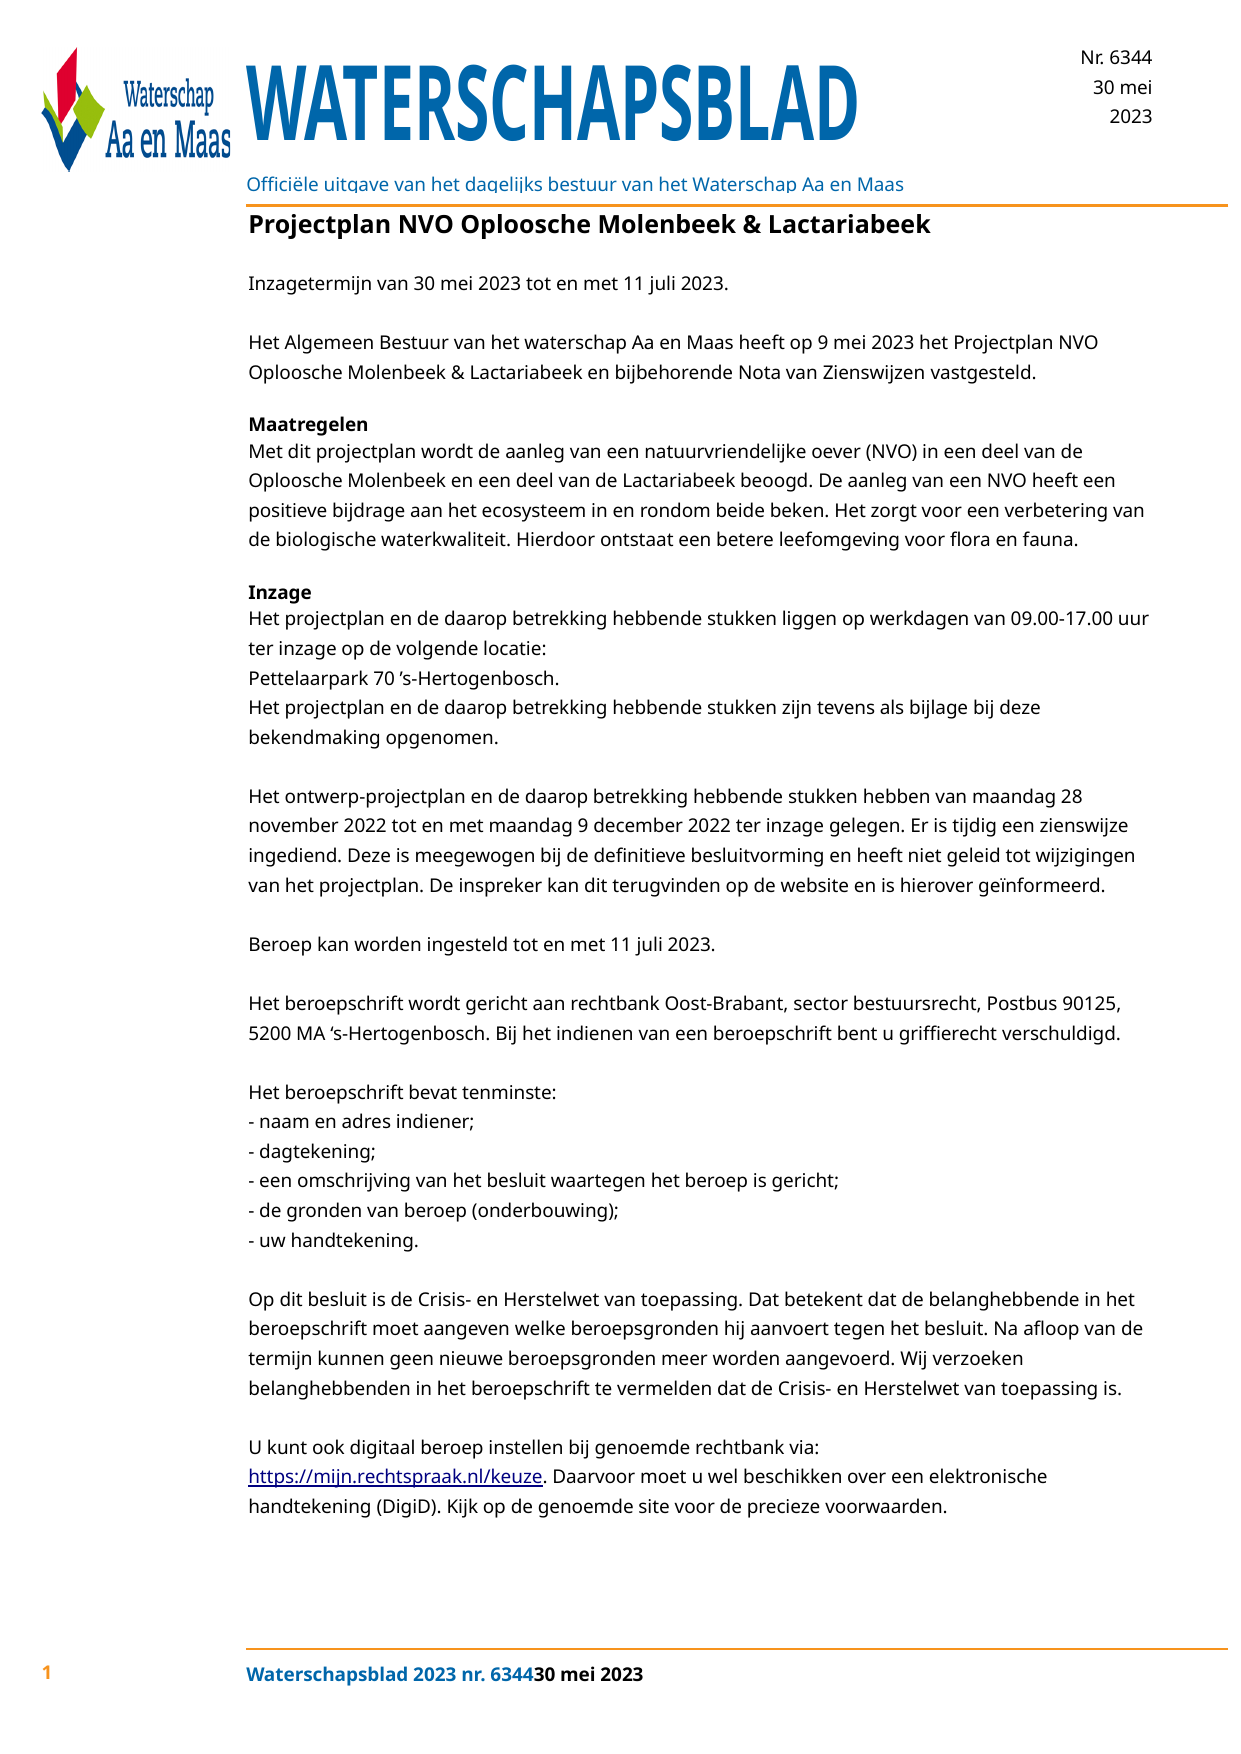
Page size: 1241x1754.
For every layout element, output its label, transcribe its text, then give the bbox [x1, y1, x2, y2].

text Inzagetermijn van 30 mei 2023 tot en met 11 juli 2023. [248, 270, 1152, 296]
text - een omschrijving van het besluit waartegen het beroep is gericht; [248, 1168, 1152, 1193]
text - dagtekening; [248, 1138, 1152, 1164]
text Het beroepschrift bevat tenminste: [248, 1079, 1152, 1104]
text Projectplan NVO Oploosche Molenbeek & Lactariabeek [248, 207, 1152, 241]
text Maatregelen [248, 409, 1152, 438]
text U kunt ook digitaal beroep instellen bij genoemde rechtbank via: [248, 1434, 1152, 1459]
text Het beroepschrift wordt gericht aan rechtbank Oost-Brabant, sector bestuursrecht, Postbus 90125, 5200 MA ‘s-Hertogenbosch. Bij het indienen van een beroepschrift bent u griffierecht verschuldigd. [248, 990, 1152, 1045]
text Het Algemeen Bestuur van het waterschap Aa en Maas heeft op 9 mei 2023 het Projectplan NVO Oploosche Molenbeek & Lactariabeek en bijbehorende Nota van Zienswijzen vastgesteld. [248, 329, 1152, 385]
picture [41, 47, 231, 172]
text Op dit besluit is de Crisis- en Herstelwet van toepassing. Dat betekent dat de belanghebbende in het beroepschrift moet aangeven welke beroepsgronden hij aanvoert tegen het besluit. Na afloop van de termijn kunnen geen nieuwe beroepsgronden meer worden aangevoerd. Wij verzoeken belanghebbenden in het beroepschrift te vermelden dat de Crisis- en Herstelwet van toepassing is. [248, 1286, 1152, 1400]
text Beroep kan worden ingesteld tot en met 11 juli 2023. [248, 931, 1152, 957]
text Het projectplan en de daarop betrekking hebbende stukken liggen op werkdagen van 09.00-17.00 uur ter inzage op de volgende locatie: [248, 606, 1152, 661]
text Inzage [248, 577, 1152, 606]
text Het projectplan en de daarop betrekking hebbende stukken zijn tevens als bijlage bij deze bekendmaking opgenomen. [248, 694, 1152, 749]
text Met dit projectplan wordt de aanleg van een natuurvriendelijke oever (NVO) in een deel van de Oploosche Molenbeek en een deel van de Lactariabeek beoogd. De aanleg van een NVO heeft een positieve bijdrage aan het ecosysteem in en rondom beide beken. Het zorgt voor een verbetering van de biologische waterkwaliteit. Hierdoor ontstaat een betere leefomgeving voor flora en fauna. [248, 438, 1152, 552]
text Pettelaarpark 70 ’s-Hertogenbosch. [248, 665, 1152, 690]
text - uw handtekening. [248, 1227, 1152, 1252]
text Het ontwerp-projectplan en de daarop betrekking hebbende stukken hebben van maandag 28 november 2022 tot en met maandag 9 december 2022 ter inzage gelegen. Er is tijdig een zienswijze ingediend. Deze is meegewogen bij de definitieve besluitvorming en heeft niet geleid tot wijzigingen van het projectplan. De inspreker kan dit terugvinden op de website en is hierover geïnformeerd. [248, 783, 1152, 897]
text - naam en adres indiener; [248, 1108, 1152, 1134]
text https://mijn.rechtspraak.nl/keuze. Daarvoor moet u wel beschikken over een elektronische handtekening (DigiD). Kijk op de genoemde site voor de precieze voorwaarden. [248, 1463, 1152, 1519]
text - de gronden van beroep (onderbouwing); [248, 1197, 1152, 1223]
